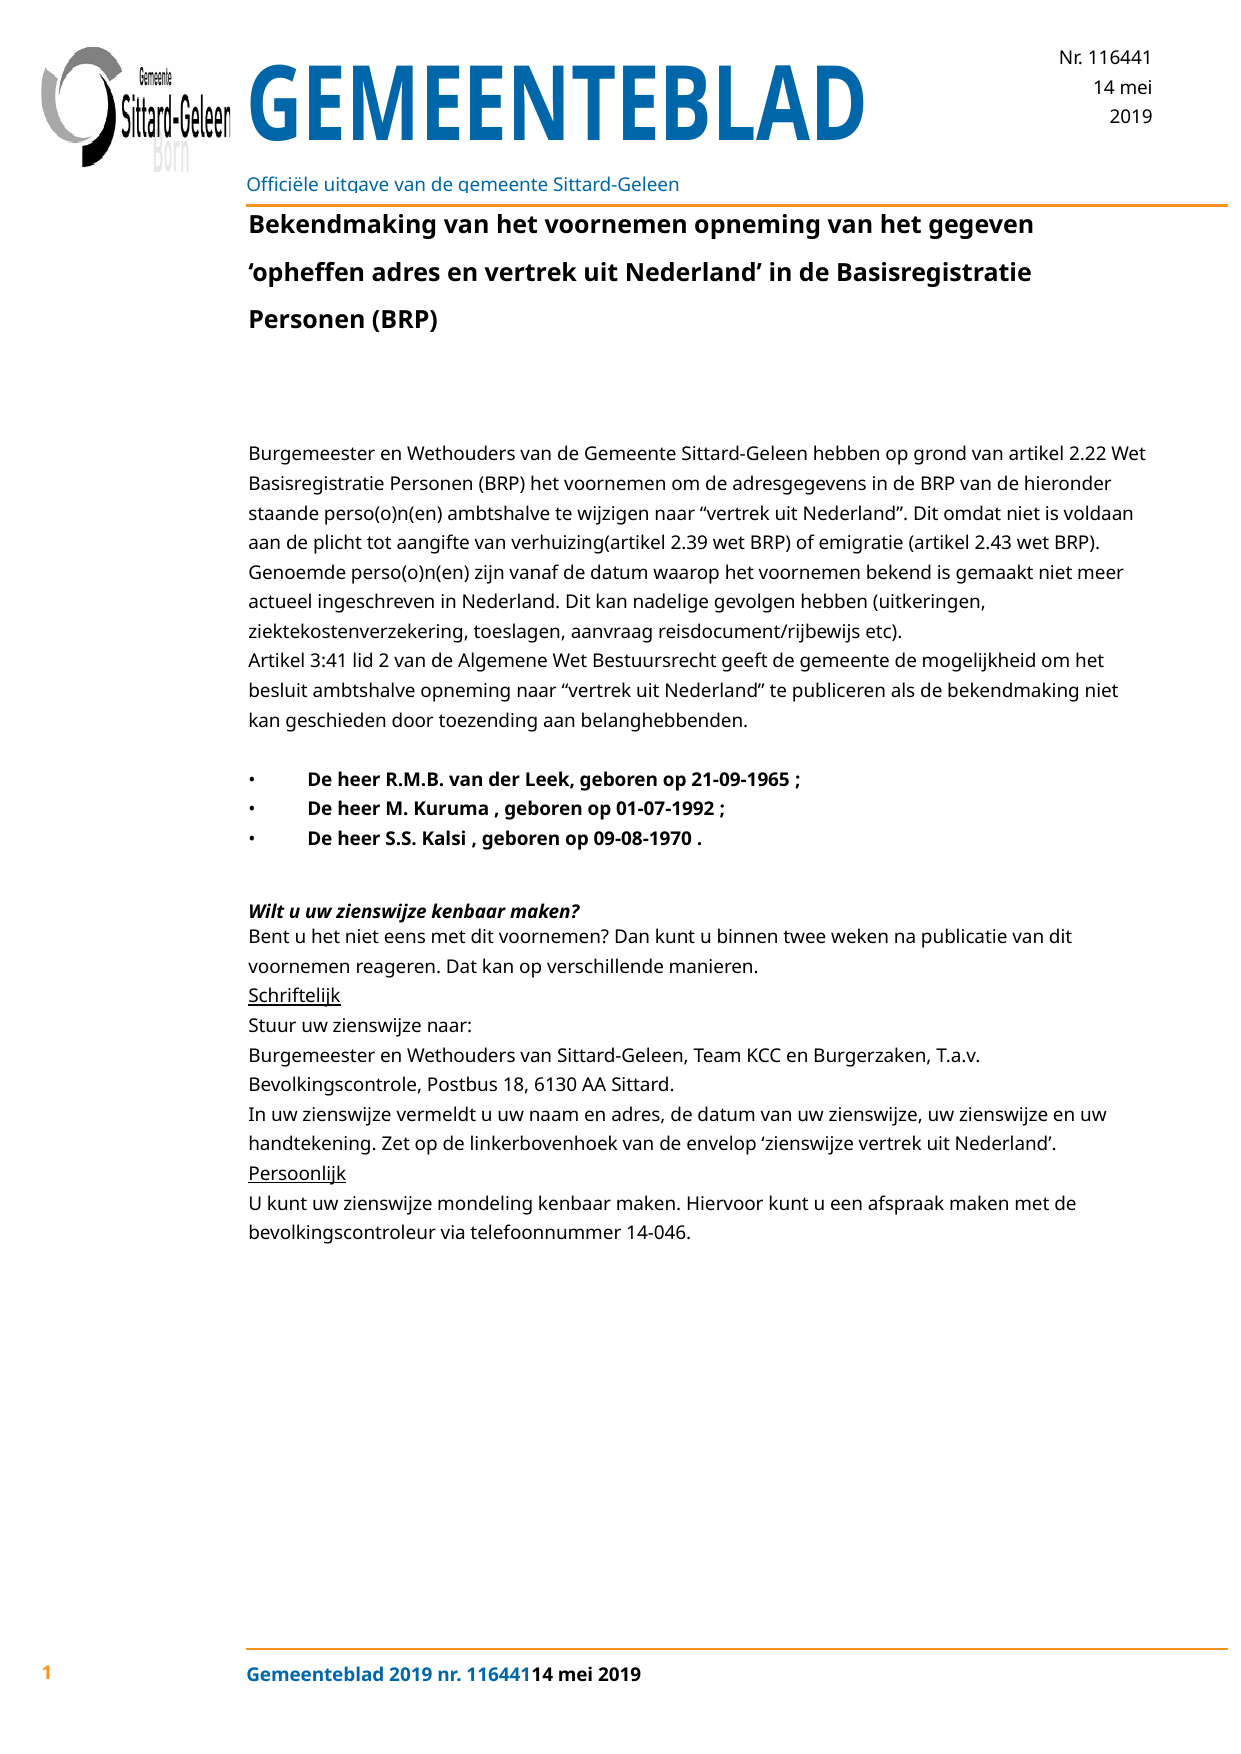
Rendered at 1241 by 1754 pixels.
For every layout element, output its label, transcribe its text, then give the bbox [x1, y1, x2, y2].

text Bekendmaking van het voornemen opneming van het gegeven ‘opheffen adres en vertrek uit Nederland’ in de Basisregistratie Personen (BRP) [248, 207, 1152, 336]
text Bent u het niet eens met dit voornemen? Dan kunt u binnen twee weken na publicatie van dit voornemen reageren. Dat kan op verschillende manieren. [248, 923, 1152, 979]
list De heer R.M.B. van der Leek, geboren op 21-09-1965 ; [248, 766, 1152, 792]
text Burgemeester en Wethouders van Sittard-Geleen, Team KCC en Burgerzaken, T.a.v. Bevolkingscontrole, Postbus 18, 6130 AA Sittard. [248, 1042, 1152, 1097]
text In uw zienswijze vermeldt u uw naam en adres, de datum van uw zienswijze, uw zienswijze en uw handtekening. Zet op de linkerbovenhoek van de envelop ‘zienswijze vertrek uit Nederland’. [248, 1101, 1152, 1156]
text U kunt uw zienswijze mondeling kenbaar maken. Hiervoor kunt u een afspraak maken met de bevolkingscontroleur via telefoonnummer 14-046. [248, 1190, 1152, 1245]
text Wilt u uw zienswijze kenbaar maken? [248, 898, 1152, 923]
text Stuur uw zienswijze naar: [248, 1012, 1152, 1038]
text Schriftelijk [248, 983, 1152, 1008]
list De heer M. Kuruma , geboren op 01-07-1992 ; [248, 796, 1152, 821]
text Persoonlijk [248, 1160, 1152, 1186]
text Burgemeester en Wethouders van de Gemeente Sittard-Geleen hebben op grond van artikel 2.22 Wet Basisregistratie Personen (BRP) het voornemen om de adresgegevens in de BRP van de hieronder staande perso(o)n(en) ambtshalve te wijzigen naar “vertrek uit Nederland”. Dit omdat niet is voldaan aan de plicht tot aangifte van verhuizing(artikel 2.39 wet BRP) of emigratie (artikel 2.43 wet BRP). Genoemde perso(o)n(en) zijn vanaf de datum waarop het voornemen bekend is gemaakt niet meer actueel ingeschreven in Nederland. Dit kan nadelige gevolgen hebben (uitkeringen, ziektekostenverzekering, toeslagen, aanvraag reisdocument/rijbewijs etc). [248, 441, 1152, 644]
list De heer S.S. Kalsi , geboren op 09-08-1970 . [248, 825, 1152, 851]
text Artikel 3:41 lid 2 van de Algemene Wet Bestuursrecht geeft de gemeente de mogelijkheid om het besluit ambtshalve opneming naar “vertrek uit Nederland” te publiceren als de bekendmaking niet kan geschieden door toezending aan belanghebbenden. [248, 648, 1152, 732]
picture [41, 47, 231, 172]
